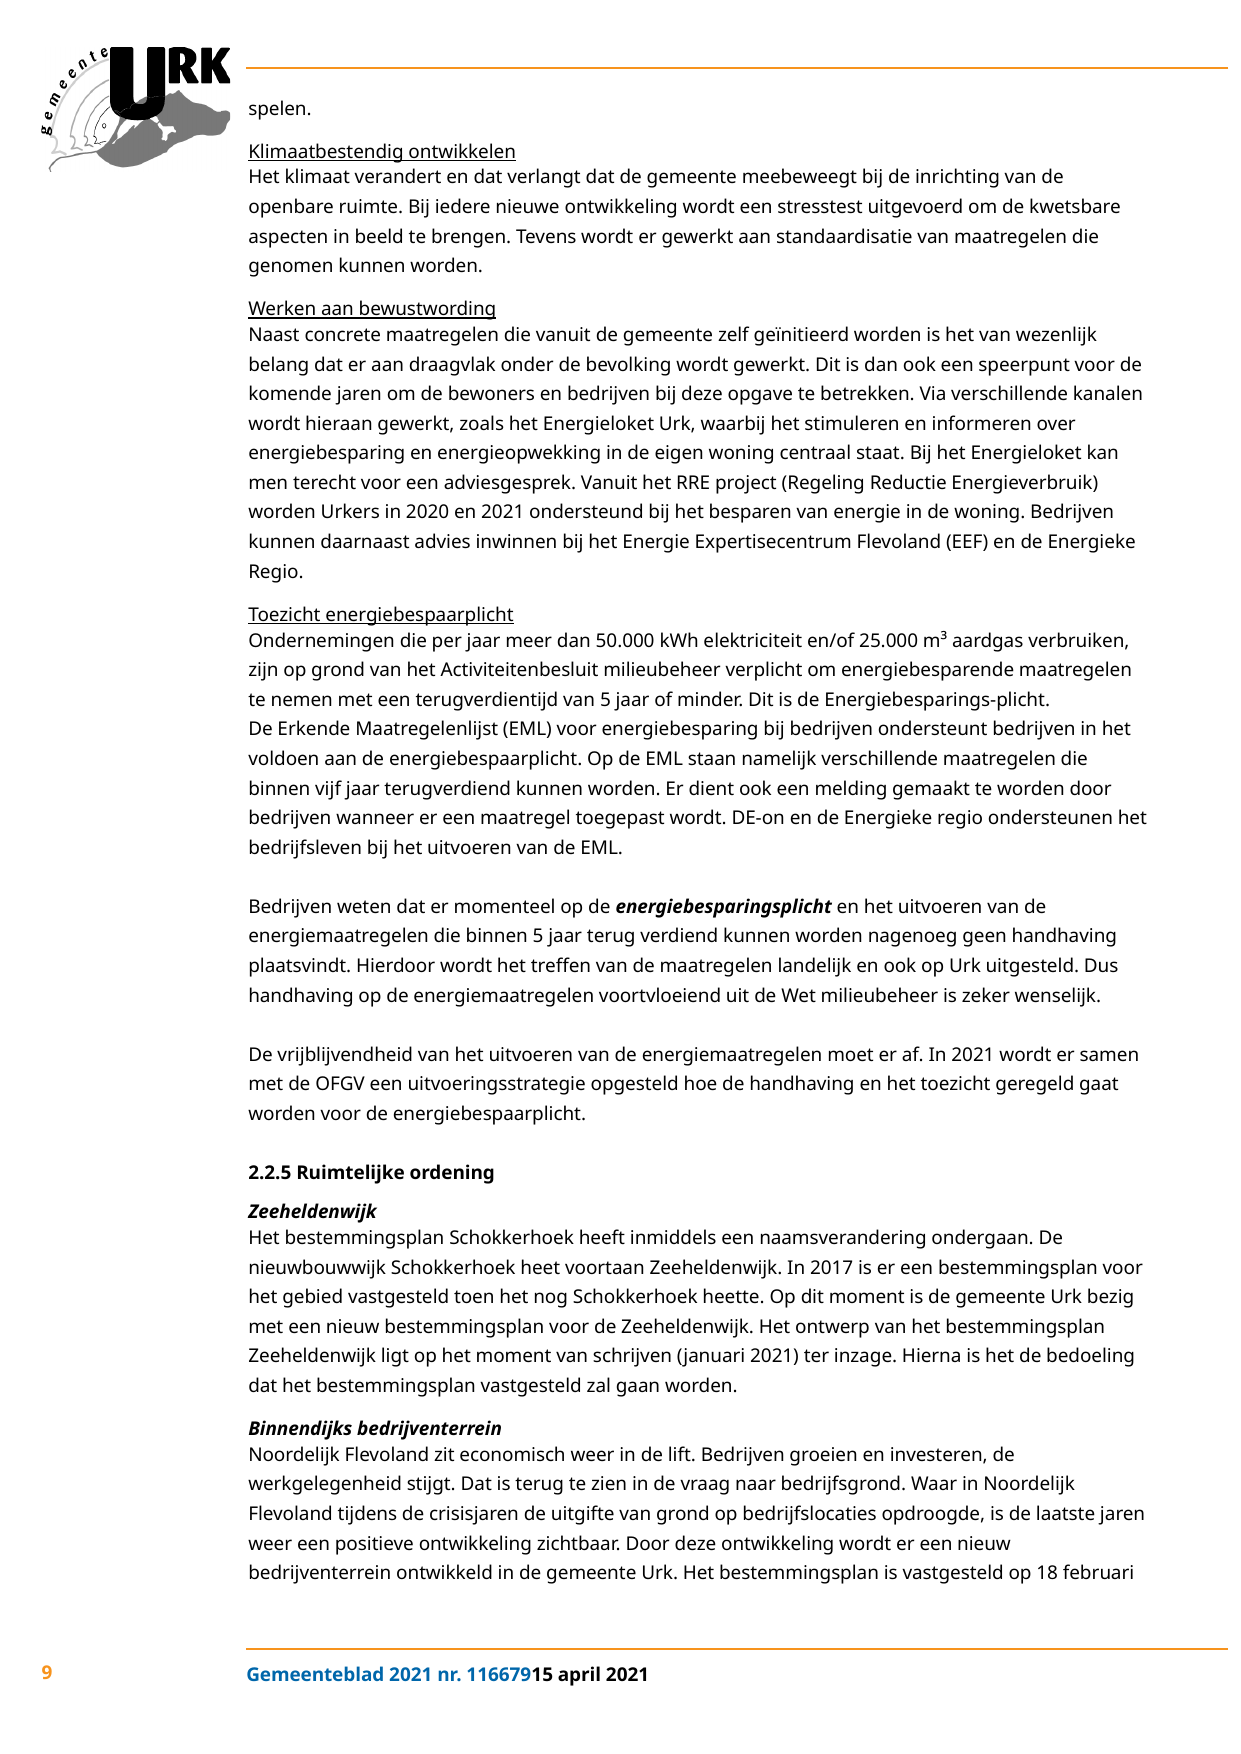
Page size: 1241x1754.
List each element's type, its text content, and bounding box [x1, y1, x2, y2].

text Noordelijk Flevoland zit economisch weer in de lift. Bedrijven groeien en investeren, de werkgelegenheid stijgt. Dat is terug te zien in de vraag naar bedrijfsgrond. Waar in Noordelijk Flevoland tijdens de crisisjaren de uitgifte van grond op bedrijfslocaties opdroogde, is de laatste jaren weer een positieve ontwikkeling zichtbaar. Door deze ontwikkeling wordt er een nieuw bedrijventerrein ontwikkeld in de gemeente Urk. Het bestemmingsplan is vastgesteld op 18 februari [248, 1441, 1152, 1585]
text Naast concrete maatregelen die vanuit de gemeente zelf geïnitieerd worden is het van wezenlijk belang dat er aan draagvlak onder de bevolking wordt gewerkt. Dit is dan ook een speerpunt voor de komende jaren om de bewoners en bedrijven bij deze opgave te betrekken. Via verschillende kanalen wordt hieraan gewerkt, zoals het Energieloket Urk, waarbij het stimuleren en informeren over energiebesparing en energieopwekking in de eigen woning centraal staat. Bij het Energieloket kan men terecht voor een adviesgesprek. Vanuit het RRE project (Regeling Reductie Energieverbruik) worden Urkers in 2020 en 2021 ondersteund bij het besparen van energie in de woning. Bedrijven kunnen daarnaast advies inwinnen bij het Energie Expertisecentrum Flevoland (EEF) en de Energieke Regio. [248, 321, 1152, 584]
text Werken aan bewustwording [248, 296, 1152, 321]
text Zeeheldenwijk [248, 1198, 1152, 1224]
text Klimaatbestendig ontwikkelen [248, 138, 1152, 164]
text Bedrijven weten dat er momenteel op de energiebesparingsplicht en het uitvoeren van de energiemaatregelen die binnen 5 jaar terug verdiend kunnen worden nagenoeg geen handhaving plaatsvindt. Hierdoor wordt het treffen van de maatregelen landelijk en ook op Urk uitgesteld. Dus handhaving op de energiemaatregelen voortvloeiend uit de Wet milieubeheer is zeker wenselijk. [248, 893, 1152, 1007]
text Het bestemmingsplan Schokkerhoek heeft inmiddels een naamsverandering ondergaan. De nieuwbouwwijk Schokkerhoek heet voortaan Zeeheldenwijk. In 2017 is er een bestemmingsplan voor het gebied vastgesteld toen het nog Schokkerhoek heette. Op dit moment is de gemeente Urk bezig met een nieuw bestemmingsplan voor de Zeeheldenwijk. Het ontwerp van het bestemmingsplan Zeeheldenwijk ligt op het moment van schrijven (januari 2021) ter inzage. Hierna is het de bedoeling dat het bestemmingsplan vastgesteld zal gaan worden. [248, 1224, 1152, 1398]
text 2.2.5 Ruimtelijke ordening [248, 1159, 1152, 1185]
text Het klimaat verandert en dat verlangt dat de gemeente meebeweegt bij de inrichting van de openbare ruimte. Bij iedere nieuwe ontwikkeling wordt een stresstest uitgevoerd om de kwetsbare aspecten in beeld te brengen. Tevens wordt er gewerkt aan standaardisatie van maatregelen die genomen kunnen worden. [248, 164, 1152, 278]
text spelen. [248, 95, 1152, 121]
text De Erkende Maatregelenlijst (EML) voor energiebesparing bij bedrijven ondersteunt bedrijven in het voldoen aan de energiebespaarplicht. Op de EML staan namelijk verschillende maatregelen die binnen vijf jaar terugverdiend kunnen worden. Er dient ook een melding gemaakt te worden door bedrijven wanneer er een maatregel toegepast wordt. DE-on en de Energieke regio ondersteunen het bedrijfsleven bij het uitvoeren van de EML. [248, 716, 1152, 859]
text Ondernemingen die per jaar meer dan 50.000 kWh elektriciteit en/of 25.000 m³ aardgas verbruiken, zijn op grond van het Activiteitenbesluit milieubeheer verplicht om energiebesparende maatregelen te nemen met een terugverdientijd van 5 jaar of minder. Dit is de Energiebesparings-plicht. [248, 627, 1152, 712]
text Binnendijks bedrijventerrein [248, 1415, 1152, 1441]
text Toezicht energiebespaarplicht [248, 601, 1152, 627]
picture [41, 47, 231, 172]
text De vrijblijvendheid van het uitvoeren van de energiemaatregelen moet er af. In 2021 wordt er samen met de OFGV een uitvoeringsstrategie opgesteld hoe de handhaving en het toezicht geregeld gaat worden voor de energiebespaarplicht. [248, 1041, 1152, 1126]
